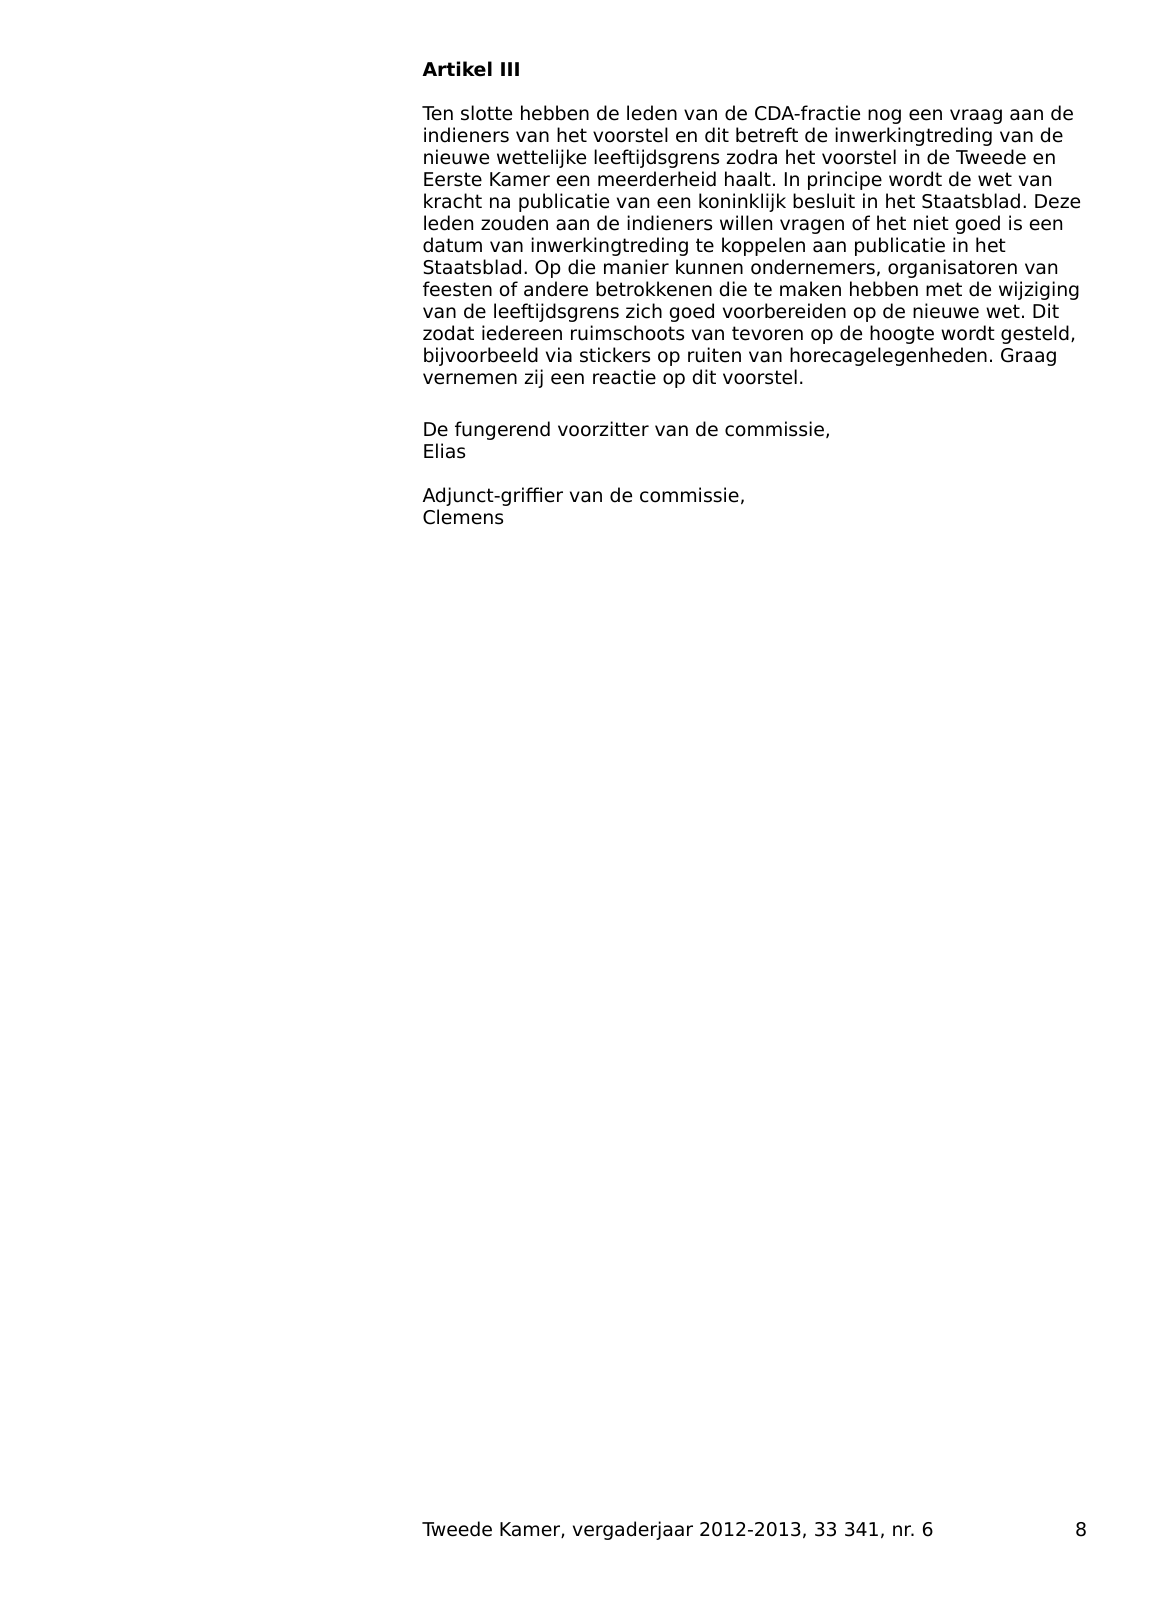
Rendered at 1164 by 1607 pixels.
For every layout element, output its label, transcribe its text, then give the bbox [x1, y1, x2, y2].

subtitle Artikel III [422, 59, 1087, 81]
text Adjunct-griffier van de commissie, Clemens [422, 485, 1087, 529]
text De fungerend voorzitter van de commissie, Elias [422, 419, 1087, 463]
text Ten slotte hebben de leden van de CDA-fractie nog een vraag aan de indieners van het voorstel en dit betreft de inwerkingtreding van de nieuwe wettelijke leeftijdsgrens zodra het voorstel in de Tweede en Eerste Kamer een meerderheid haalt. In principe wordt de wet van kracht na publicatie van een koninklijk besluit in het Staatsblad. Deze leden zouden aan de indieners willen vragen of het niet goed is een datum van inwerkingtreding te koppelen aan publicatie in het Staatsblad. Op die manier kunnen ondernemers, organisatoren van feesten of andere betrokkenen die te maken hebben met de wijziging van de leeftijdsgrens zich goed voorbereiden op de nieuwe wet. Dit zodat iedereen ruimschoots van tevoren op de hoogte wordt gesteld, bijvoorbeeld via stickers op ruiten van horecagelegenheden. Graag vernemen zij een reactie op dit voorstel. [422, 103, 1087, 389]
